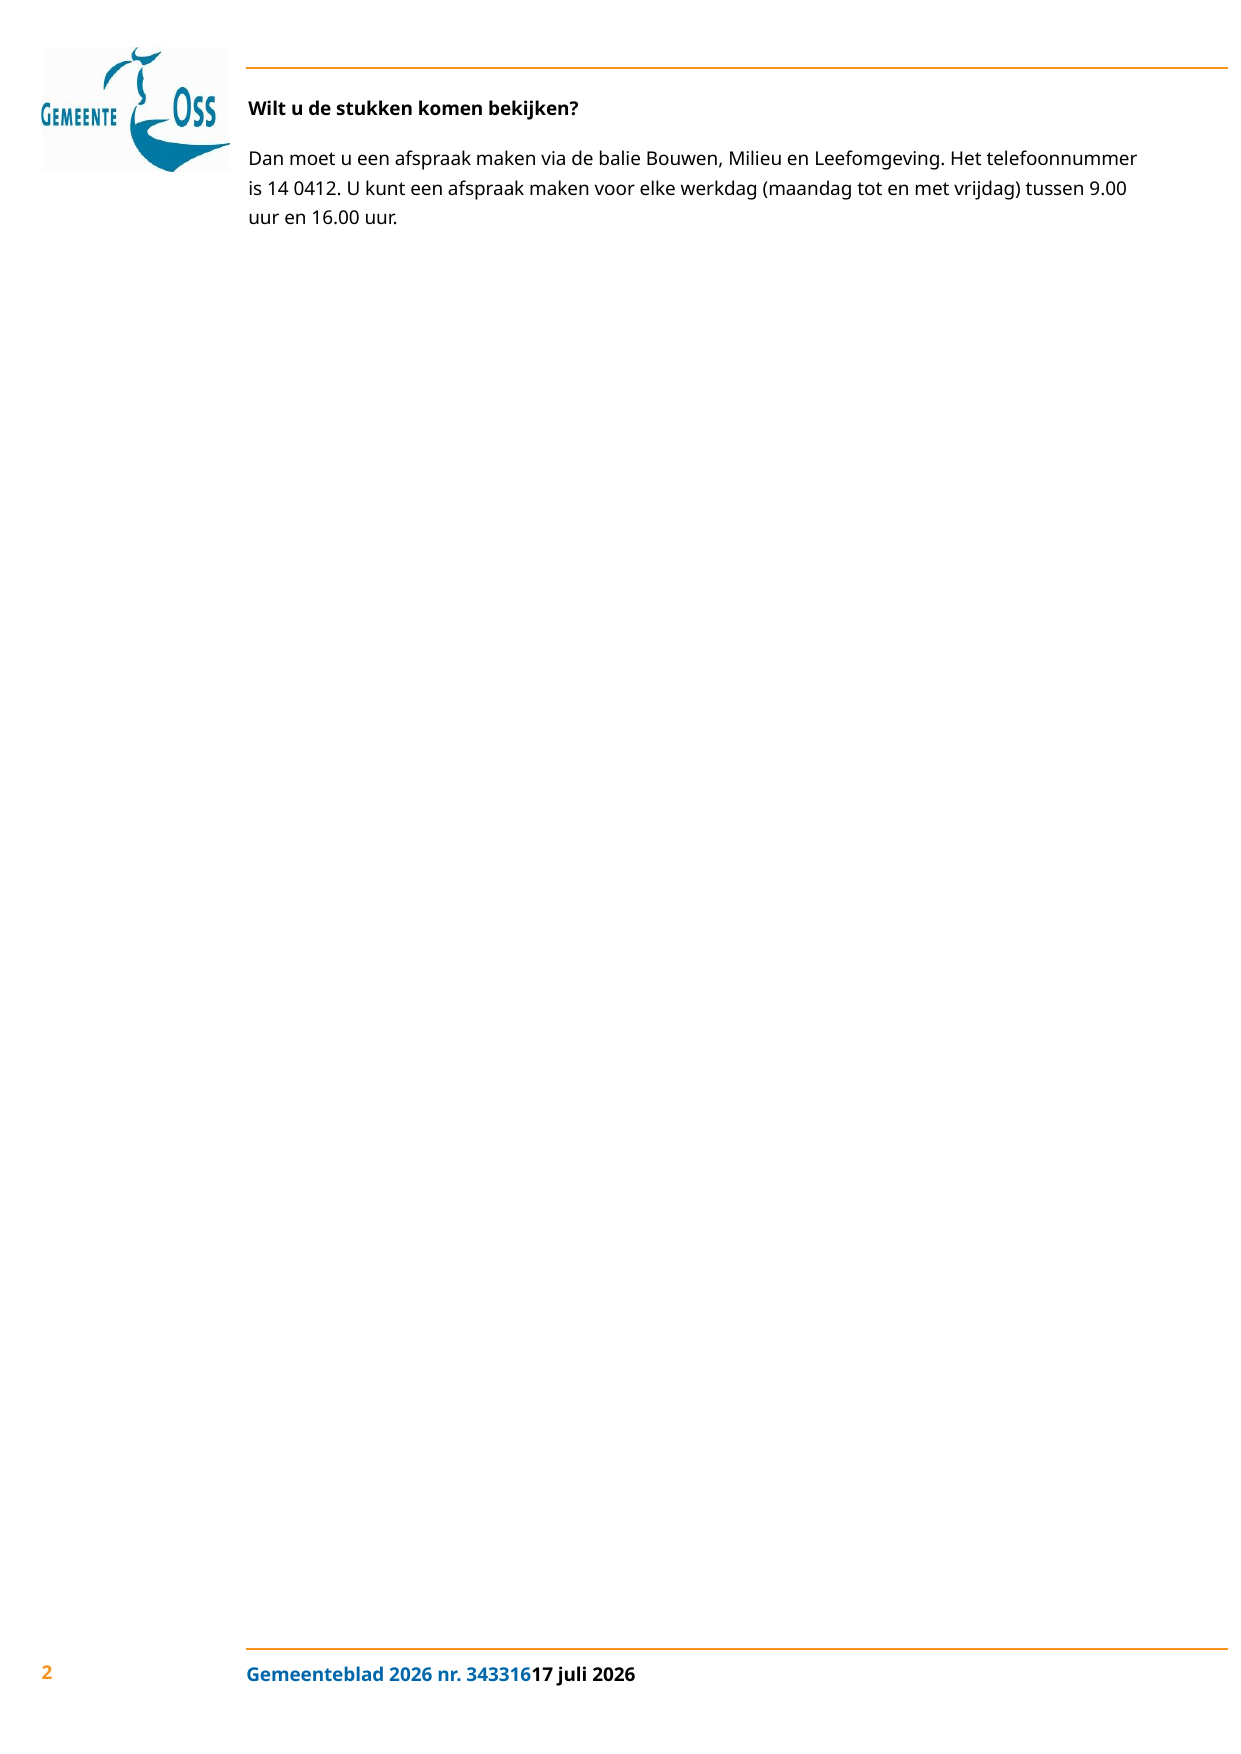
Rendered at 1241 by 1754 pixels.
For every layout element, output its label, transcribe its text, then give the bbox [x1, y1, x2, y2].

text Wilt u de stukken komen bekijken? [248, 95, 1152, 121]
text Dan moet u een afspraak maken via de balie Bouwen, Milieu en Leefomgeving. Het telefoonnummer is 14 0412. U kunt een afspraak maken voor elke werkdag (maandag tot en met vrijdag) tussen 9.00 uur en 16.00 uur. [248, 145, 1152, 230]
picture [41, 47, 231, 172]
